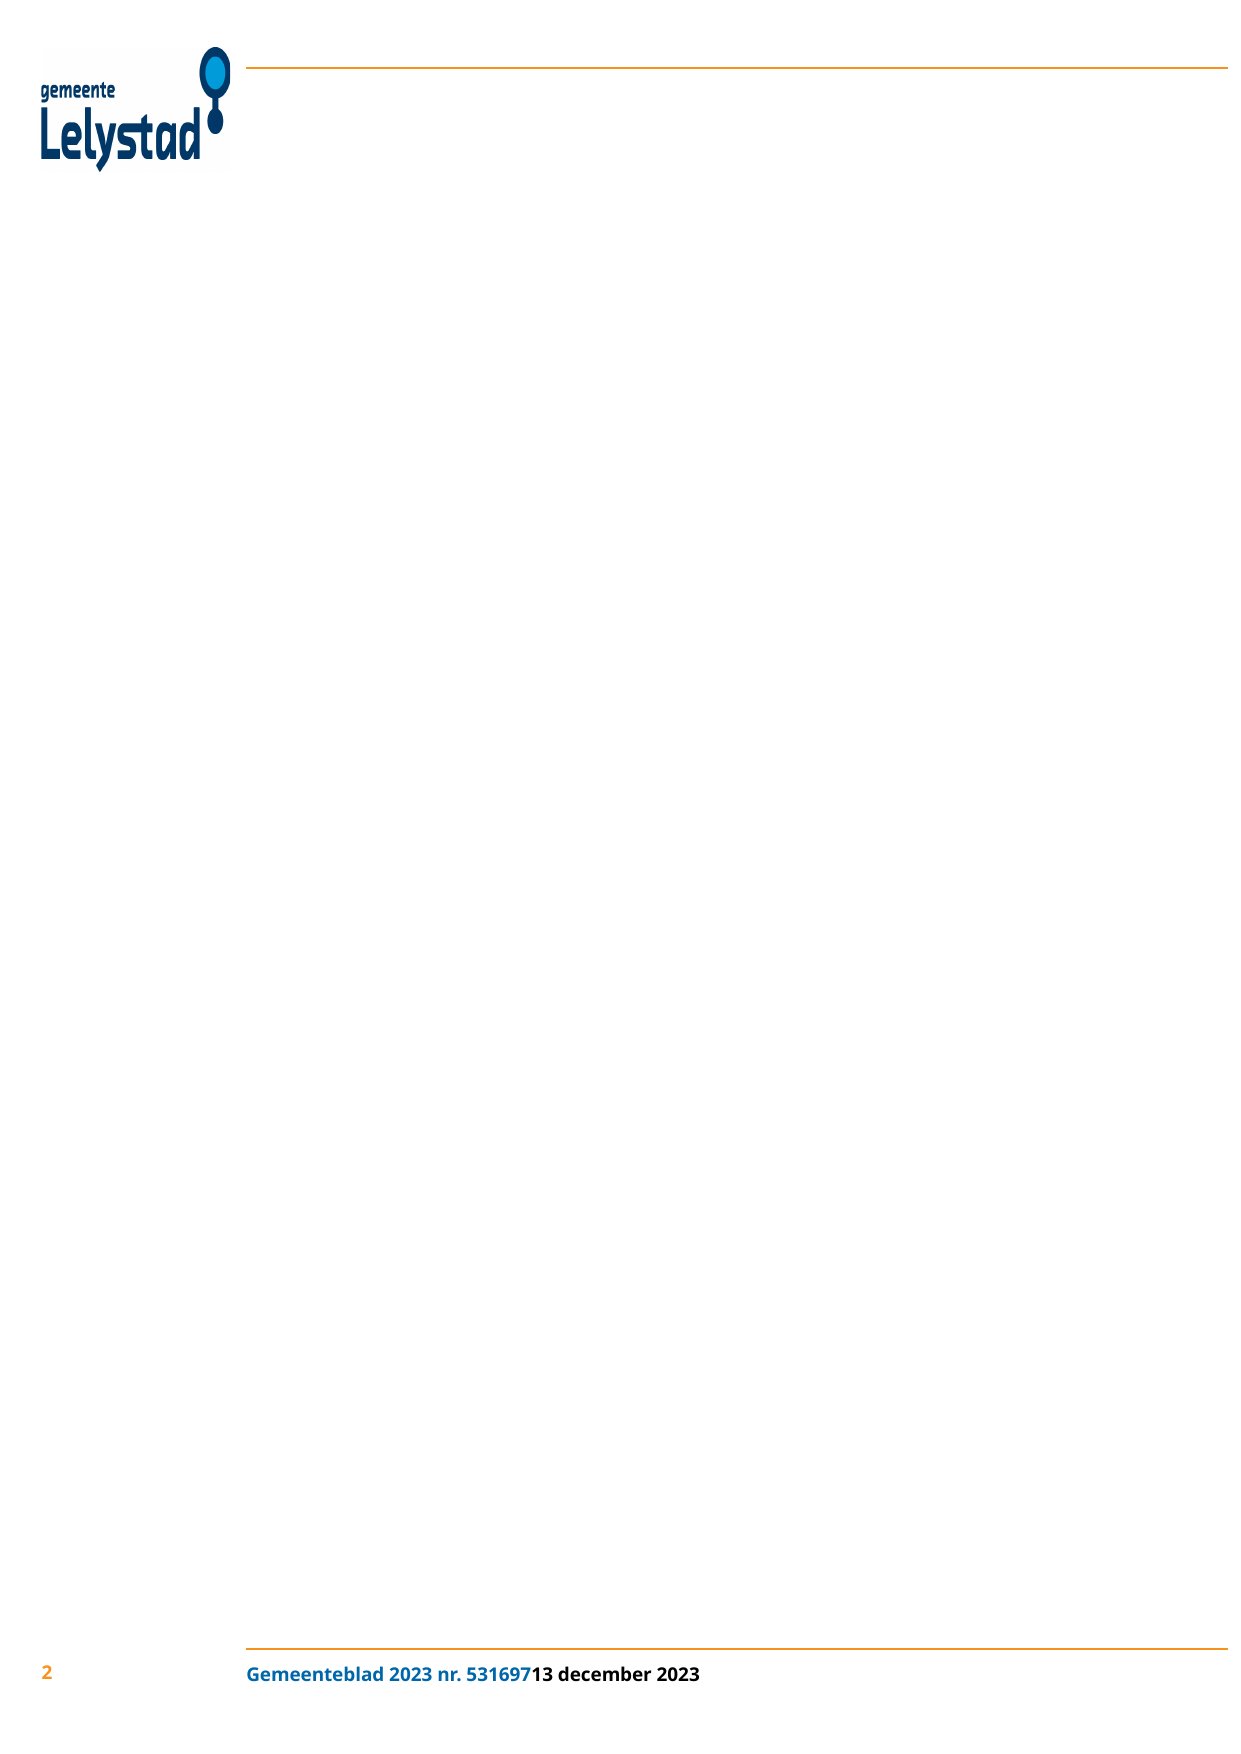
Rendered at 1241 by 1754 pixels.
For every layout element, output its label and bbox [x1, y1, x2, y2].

picture [41, 47, 231, 172]
